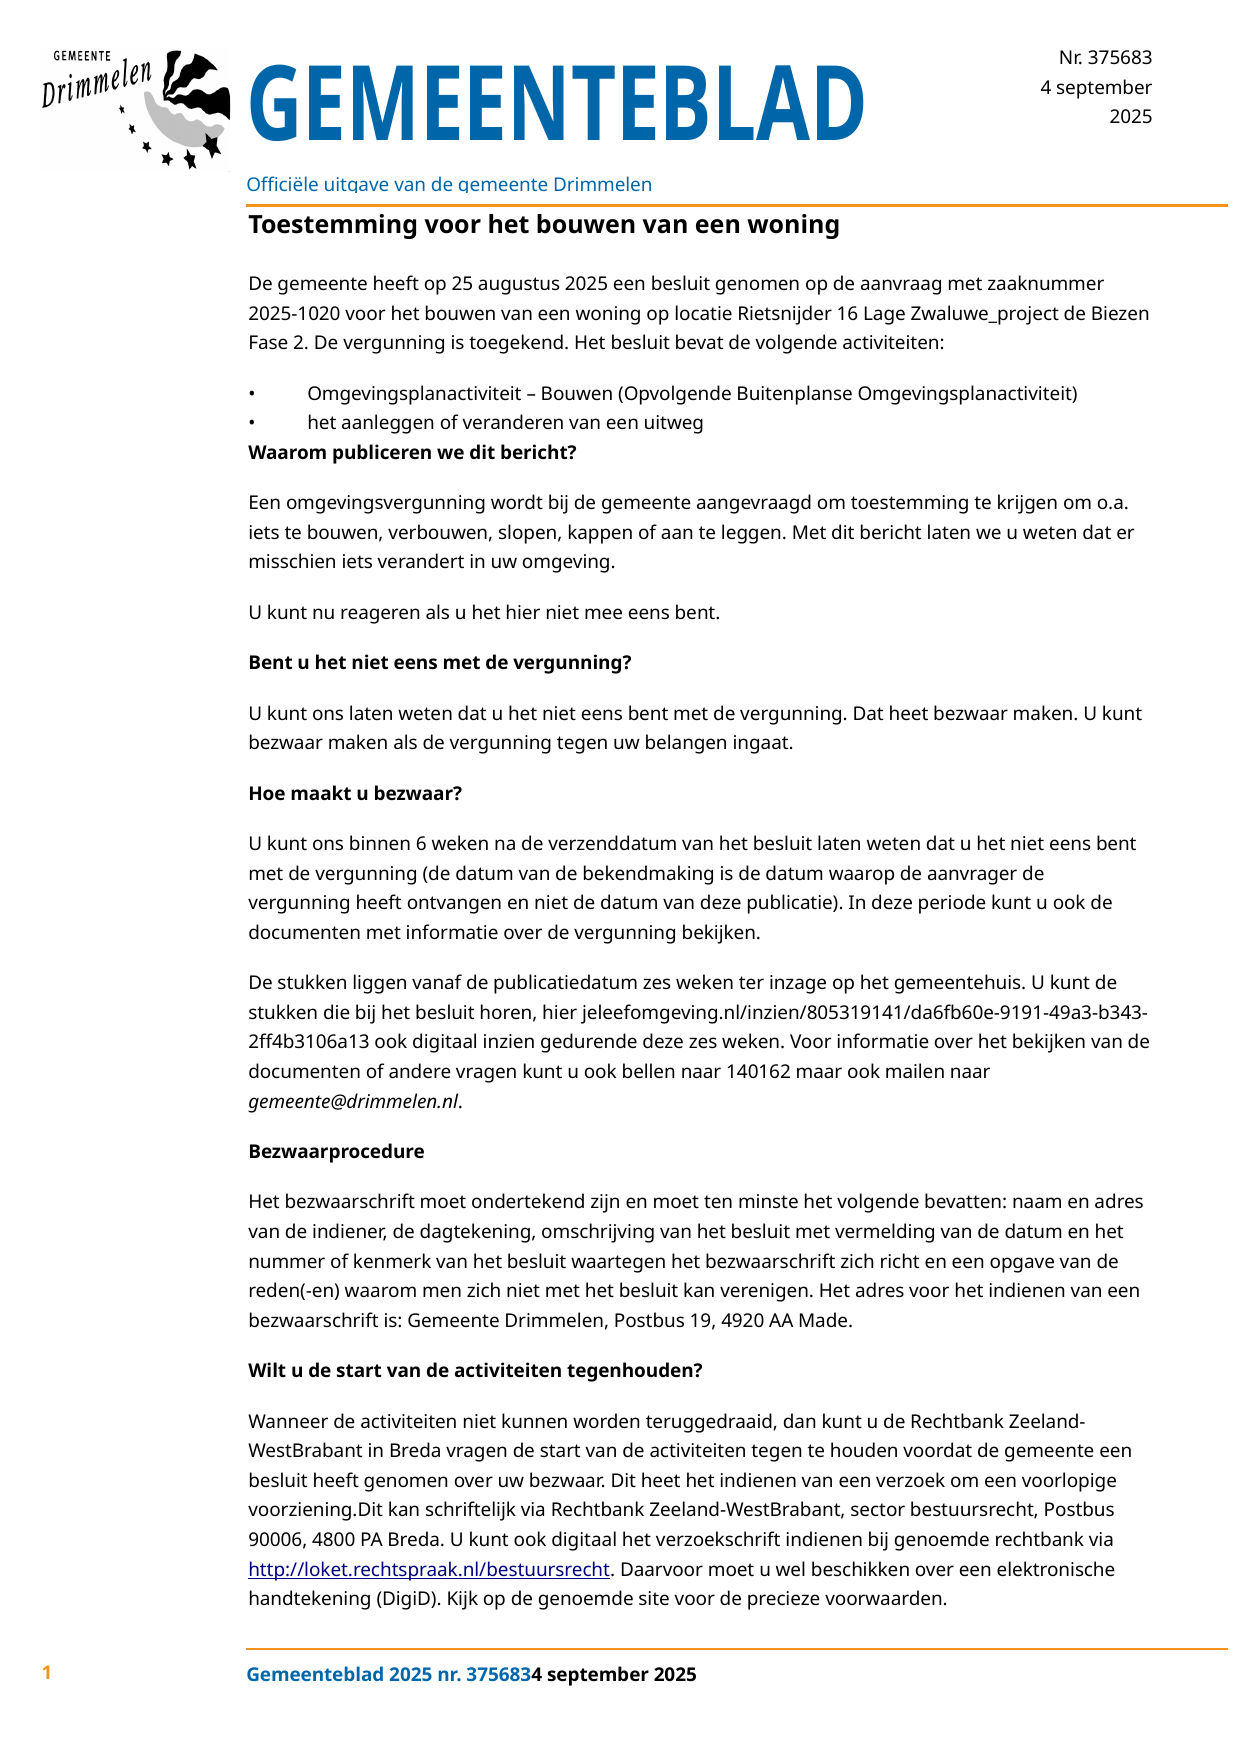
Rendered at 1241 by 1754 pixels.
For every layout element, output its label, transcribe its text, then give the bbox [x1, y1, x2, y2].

text U kunt nu reageren als u het hier niet mee eens bent. [248, 599, 1152, 625]
text Wilt u de start van de activiteiten tegenhouden? [248, 1357, 1152, 1383]
text U kunt ons binnen 6 weken na de verzenddatum van het besluit laten weten dat u het niet eens bent met de vergunning (de datum van de bekendmaking is de datum waarop de aanvrager de vergunning heeft ontvangen en niet de datum van deze publicatie). In deze periode kunt u ook de documenten met informatie over de vergunning bekijken. [248, 830, 1152, 945]
list Omgevingsplanactiviteit – Bouwen (Opvolgende Buitenplanse Omgevingsplanactiviteit) [248, 380, 1152, 406]
text Bezwaarprocedure [248, 1138, 1152, 1164]
text De stukken liggen vanaf de publicatiedatum zes weken ter inzage op het gemeentehuis. U kunt de stukken die bij het besluit horen, hier jeleefomgeving.nl/inzien/805319141/da6fb60e-9191-49a3-b343-2ff4b3106a13 ook digitaal inzien gedurende deze zes weken. Voor informatie over het bekijken van de documenten of andere vragen kunt u ook bellen naar 140162 maar ook mailen naar gemeente@drimmelen.nl. [248, 969, 1152, 1113]
picture [41, 47, 231, 172]
list het aanleggen of veranderen van een uitweg [248, 409, 1152, 435]
text U kunt ons laten weten dat u het niet eens bent met de vergunning. Dat heet bezwaar maken. U kunt bezwaar maken als de vergunning tegen uw belangen ingaat. [248, 700, 1152, 755]
text Toestemming voor het bouwen van een woning [248, 207, 1152, 241]
text Hoe maakt u bezwaar? [248, 780, 1152, 806]
text Het bezwaarschrift moet ondertekend zijn en moet ten minste het volgende bevatten: naam en adres van de indiener, de dagtekening, omschrijving van het besluit met vermelding van de datum en het nummer of kenmerk van het besluit waartegen het bezwaarschrift zich richt en een opgave van de reden(-en) waarom men zich niet met het besluit kan verenigen. Het adres voor het indienen van een bezwaarschrift is: Gemeente Drimmelen, Postbus 19, 4920 AA Made. [248, 1189, 1152, 1333]
text Waarom publiceren we dit bericht? [248, 439, 1152, 465]
text De gemeente heeft op 25 augustus 2025 een besluit genomen op de aanvraag met zaaknummer 2025-1020 voor het bouwen van een woning op locatie Rietsnijder 16 Lage Zwaluwe_project de Biezen Fase 2. De vergunning is toegekend. Het besluit bevat de volgende activiteiten: [248, 270, 1152, 355]
text Een omgevingsvergunning wordt bij de gemeente aangevraagd om toestemming te krijgen om o.a. iets te bouwen, verbouwen, slopen, kappen of aan te leggen. Met dit bericht laten we u weten dat er misschien iets verandert in uw omgeving. [248, 489, 1152, 574]
text Wanneer de activiteiten niet kunnen worden teruggedraaid, dan kunt u de Rechtbank Zeeland-WestBrabant in Breda vragen de start van de activiteiten tegen te houden voordat de gemeente een besluit heeft genomen over uw bezwaar. Dit heet het indienen van een verzoek om een voorlopige voorziening.Dit kan schriftelijk via Rechtbank Zeeland-WestBrabant, sector bestuursrecht, Postbus 90006, 4800 PA Breda. U kunt ook digitaal het verzoekschrift indienen bij genoemde rechtbank via http://loket.rechtspraak.nl/bestuursrecht. Daarvoor moet u wel beschikken over een elektronische handtekening (DigiD). Kijk op de genoemde site voor de precieze voorwaarden. [248, 1408, 1152, 1611]
text Bent u het niet eens met de vergunning? [248, 649, 1152, 675]
